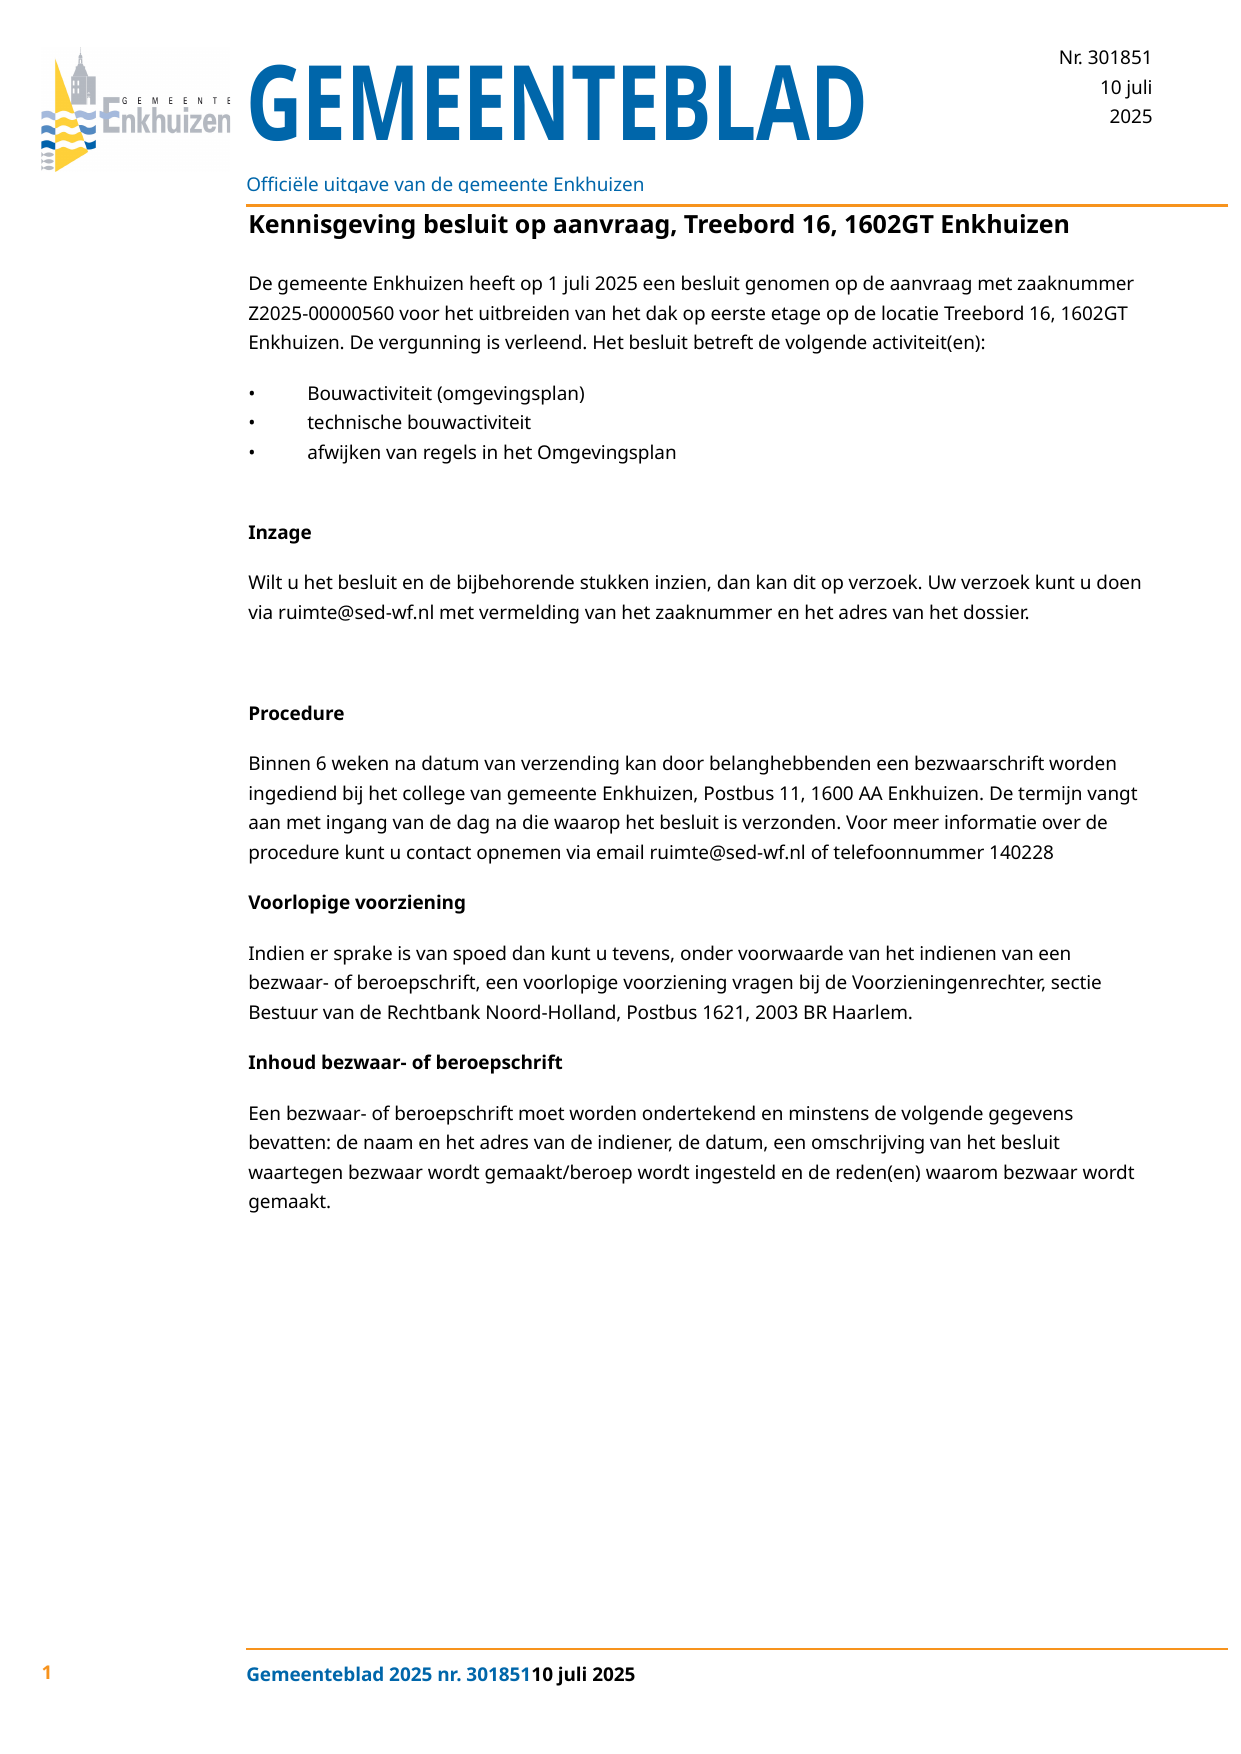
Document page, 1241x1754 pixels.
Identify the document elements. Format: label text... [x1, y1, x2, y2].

text De gemeente Enkhuizen heeft op 1 juli 2025 een besluit genomen op de aanvraag met zaaknummer Z2025-00000560 voor het uitbreiden van het dak op eerste etage op de locatie Treebord 16, 1602GT Enkhuizen. De vergunning is verleend. Het besluit betreft de volgende activiteit(en): [248, 270, 1152, 355]
text Inzage [248, 519, 1152, 545]
text Inhoud bezwaar- of beroepschrift [248, 1049, 1152, 1075]
text Kennisgeving besluit op aanvraag, Treebord 16, 1602GT Enkhuizen [248, 207, 1152, 241]
text Een bezwaar- of beroepschrift moet worden ondertekend en minstens de volgende gegevens bevatten: de naam en het adres van de indiener, de datum, een omschrijving van het besluit waartegen bezwaar wordt gemaakt/beroep wordt ingesteld en de reden(en) waarom bezwaar wordt gemaakt. [248, 1100, 1152, 1214]
list afwijken van regels in het Omgevingsplan [248, 439, 1152, 465]
text Procedure [248, 700, 1152, 726]
picture [41, 47, 231, 172]
text Voorlopige voorziening [248, 889, 1152, 915]
list Bouwactiviteit (omgevingsplan) [248, 380, 1152, 406]
text Binnen 6 weken na datum van verzending kan door belanghebbenden een bezwaarschrift worden ingediend bij het college van gemeente Enkhuizen, Postbus 11, 1600 AA Enkhuizen. De termijn vangt aan met ingang van de dag na die waarop het besluit is verzonden. Voor meer informatie over de procedure kunt u contact opnemen via email ruimte@sed-wf.nl of telefoonnummer 140228 [248, 750, 1152, 865]
text Wilt u het besluit en de bijbehorende stukken inzien, dan kan dit op verzoek. Uw verzoek kunt u doen via ruimte@sed-wf.nl met vermelding van het zaaknummer en het adres van het dossier. [248, 569, 1152, 625]
list technische bouwactiviteit [248, 409, 1152, 435]
text Indien er sprake is van spoed dan kunt u tevens, onder voorwaarde van het indienen van een bezwaar- of beroepschrift, een voorlopige voorziening vragen bij de Voorzieningenrechter, sectie Bestuur van de Rechtbank Noord-Holland, Postbus 1621, 2003 BR Haarlem. [248, 940, 1152, 1025]
